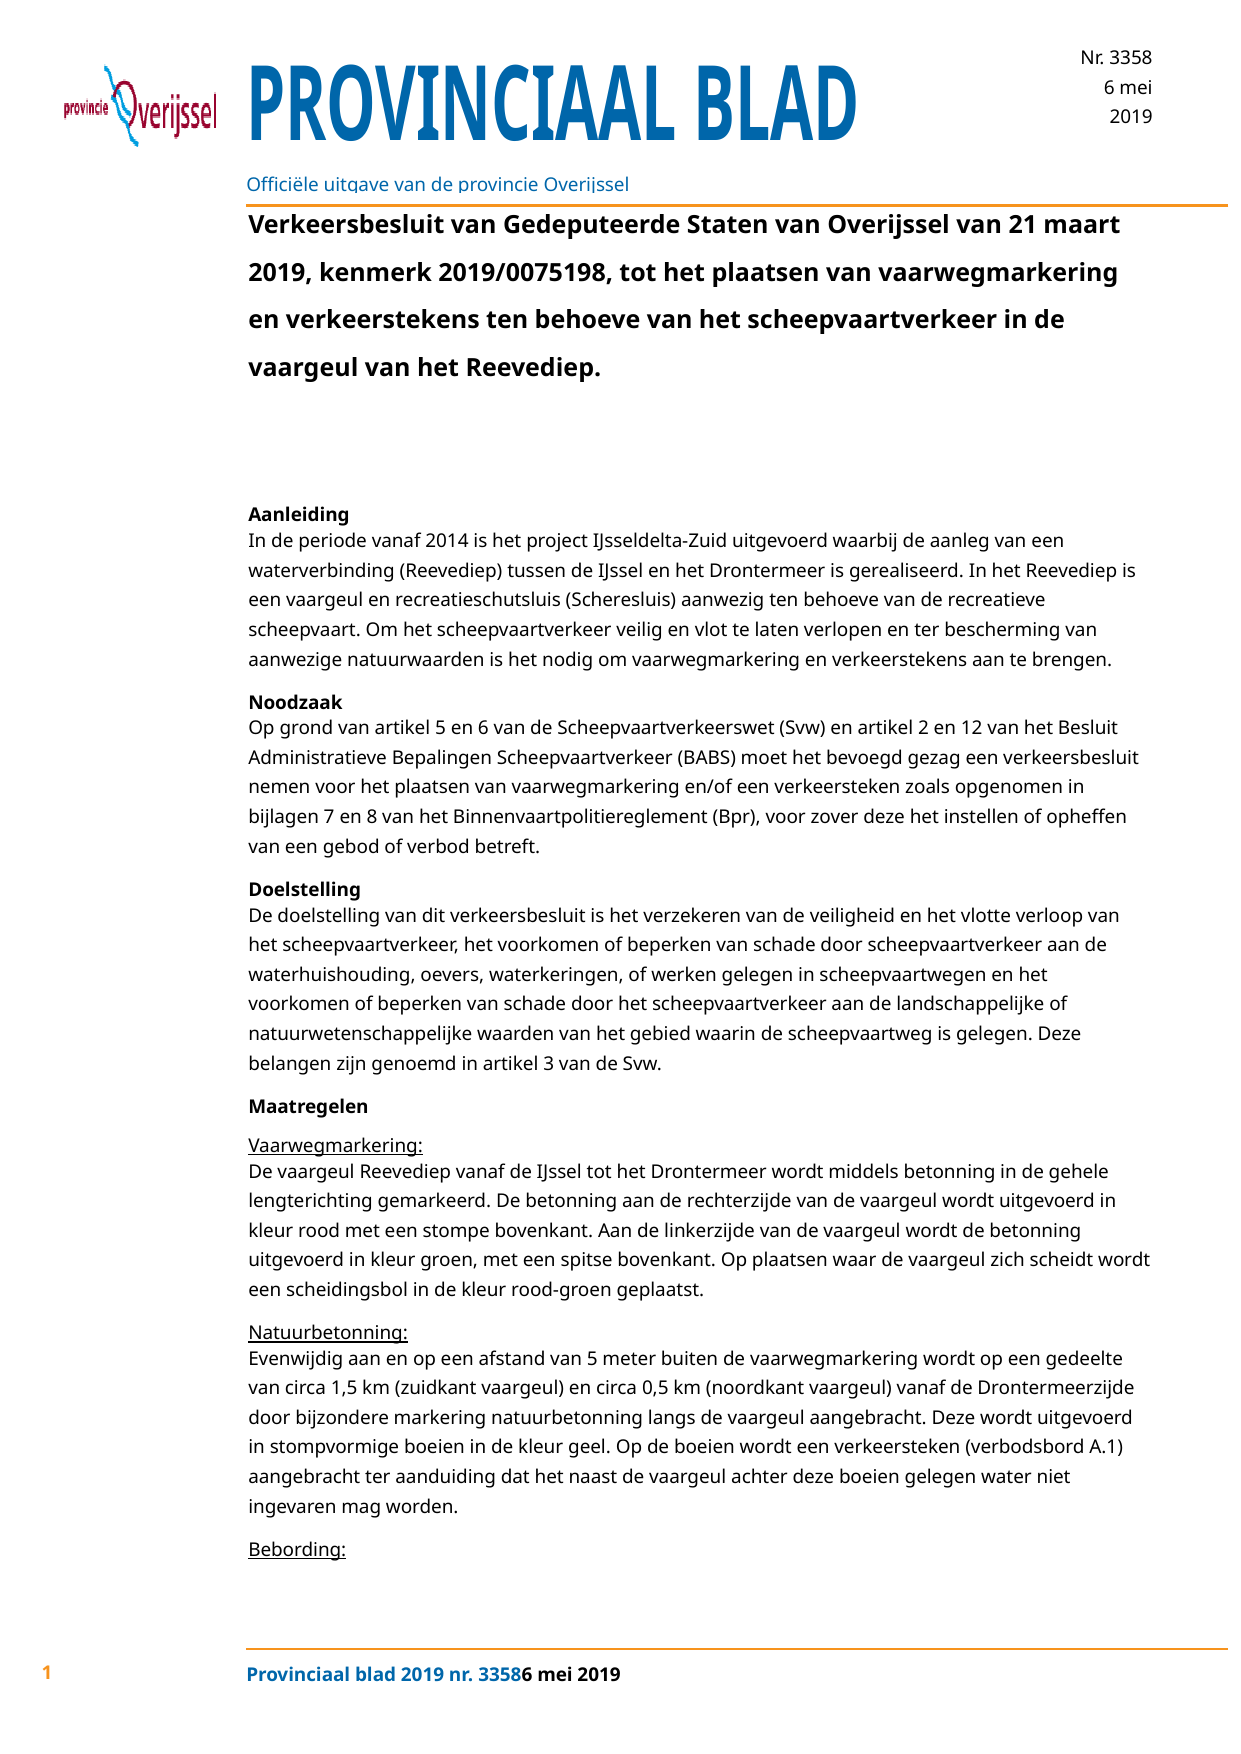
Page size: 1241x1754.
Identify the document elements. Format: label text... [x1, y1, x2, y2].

text Natuurbetonning: [248, 1319, 1152, 1345]
text Doelstelling [248, 876, 1152, 902]
text Maatregelen [248, 1093, 1152, 1118]
text Verkeersbesluit van Gedeputeerde Staten van Overijssel van 21 maart 2019, kenmerk 2019/0075198, tot het plaatsen van vaarwegmarkering en verkeerstekens ten behoeve van het scheepvaartverkeer in de vaargeul van het Reevediep. [248, 207, 1152, 384]
text Op grond van artikel 5 en 6 van de Scheepvaartverkeerswet (Svw) en artikel 2 en 12 van het Besluit Administratieve Bepalingen Scheepvaartverkeer (BABS) moet het bevoegd gezag een verkeersbesluit nemen voor het plaatsen van vaarwegmarkering en/of een verkeersteken zoals opgenomen in bijlagen 7 en 8 van het Binnenvaartpolitiereglement (Bpr), voor zover deze het instellen of opheffen van een gebod of verbod betreft. [248, 714, 1152, 859]
text Evenwijdig aan en op een afstand van 5 meter buiten de vaarwegmarkering wordt op een gedeelte van circa 1,5 km (zuidkant vaargeul) en circa 0,5 km (noordkant vaargeul) vanaf de Drontermeerzijde door bijzondere markering natuurbetonning langs de vaargeul aangebracht. Deze wordt uitgevoerd in stompvormige boeien in de kleur geel. Op de boeien wordt een verkeersteken (verbodsbord A.1) aangebracht ter aanduiding dat het naast de vaargeul achter deze boeien gelegen water niet ingevaren mag worden. [248, 1345, 1152, 1519]
text Vaarwegmarkering: [248, 1132, 1152, 1158]
picture [41, 47, 231, 172]
text Bebording: [248, 1536, 1152, 1562]
text Noodzaak [248, 689, 1152, 714]
text In de periode vanaf 2014 is het project IJsseldelta-Zuid uitgevoerd waarbij de aanleg van een waterverbinding (Reevediep) tussen de IJssel en het Drontermeer is gerealiseerd. In het Reevediep is een vaargeul en recreatieschutsluis (Scheresluis) aanwezig ten behoeve van de recreatieve scheepvaart. Om het scheepvaartverkeer veilig en vlot te laten verlopen en ter bescherming van aanwezige natuurwaarden is het nodig om vaarwegmarkering en verkeerstekens aan te brengen. [248, 527, 1152, 671]
text De doelstelling van dit verkeersbesluit is het verzekeren van de veiligheid en het vlotte verloop van het scheepvaartverkeer, het voorkomen of beperken van schade door scheepvaartverkeer aan de waterhuishouding, oevers, waterkeringen, of werken gelegen in scheepvaartwegen en het voorkomen of beperken van schade door het scheepvaartverkeer aan de landschappelijke of natuurwetenschappelijke waarden van het gebied waarin de scheepvaartweg is gelegen. Deze belangen zijn genoemd in artikel 3 van de Svw. [248, 902, 1152, 1075]
text De vaargeul Reevediep vanaf de IJssel tot het Drontermeer wordt middels betonning in de gehele lengterichting gemarkeerd. De betonning aan de rechterzijde van de vaargeul wordt uitgevoerd in kleur rood met een stompe bovenkant. Aan de linkerzijde van de vaargeul wordt de betonning uitgevoerd in kleur groen, met een spitse bovenkant. Op plaatsen waar de vaargeul zich scheidt wordt een scheidingsbol in de kleur rood-groen geplaatst. [248, 1158, 1152, 1302]
text Aanleiding [248, 502, 1152, 527]
